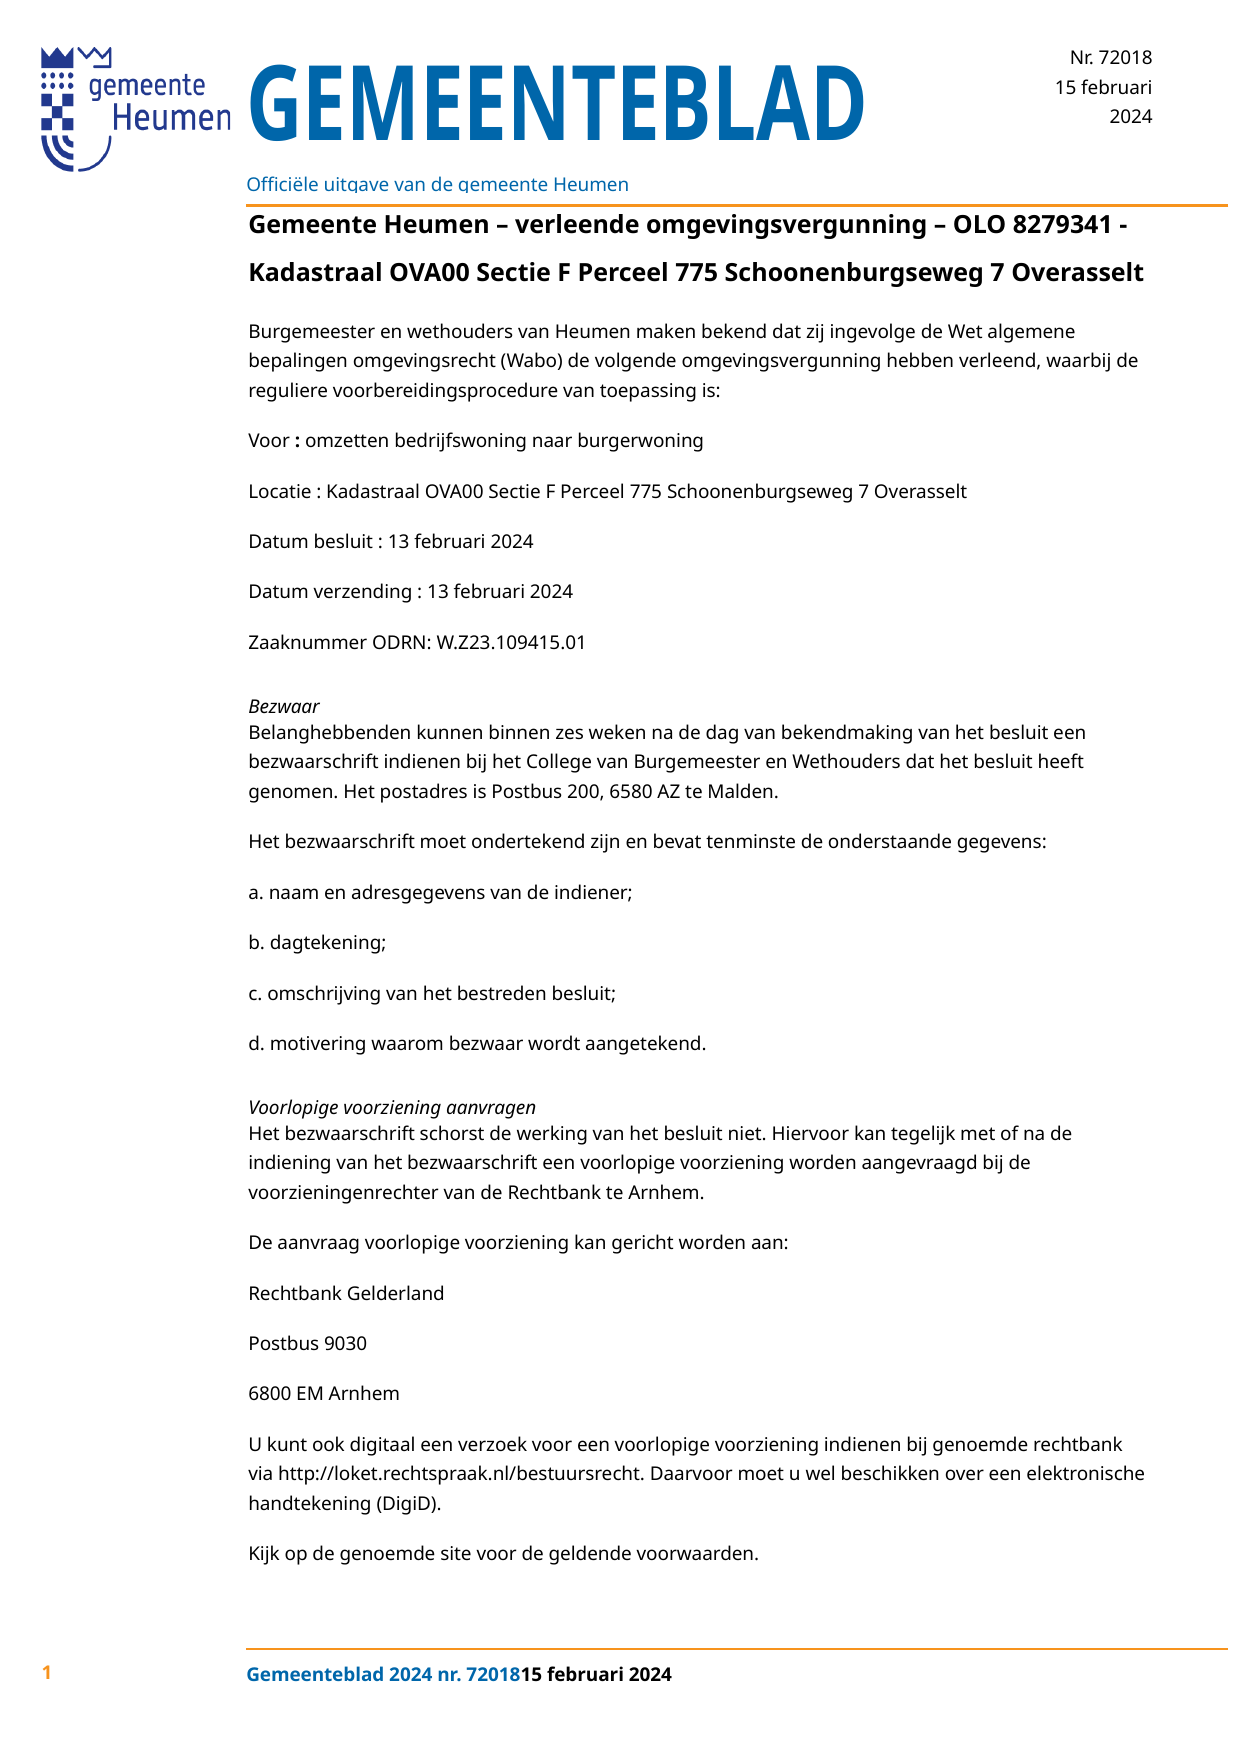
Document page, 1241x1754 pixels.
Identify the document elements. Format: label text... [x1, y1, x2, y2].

text Burgemeester en wethouders van Heumen maken bekend dat zij ingevolge de Wet algemene bepalingen omgevingsrecht (Wabo) de volgende omgevingsvergunning hebben verleend, waarbij de reguliere voorbereidingsprocedure van toepassing is: [248, 318, 1152, 403]
text Datum verzending : 13 februari 2024 [248, 579, 1152, 604]
text 6800 EM Arnhem [248, 1381, 1152, 1406]
text Voorlopige voorziening aanvragen [248, 1094, 1152, 1120]
text d. motivering waarom bezwaar wordt aangetekend. [248, 1030, 1152, 1056]
text Het bezwaarschrift moet ondertekend zijn en bevat tenminste de onderstaande gegevens: [248, 828, 1152, 854]
text U kunt ook digitaal een verzoek voor een voorlopige voorziening indienen bij genoemde rechtbank via http://loket.rechtspraak.nl/bestuursrecht. Daarvoor moet u wel beschikken over een elektronische handtekening (DigiD). [248, 1431, 1152, 1516]
text Kijk op de genoemde site voor de geldende voorwaarden. [248, 1541, 1152, 1566]
text Datum besluit : 13 februari 2024 [248, 528, 1152, 554]
text Gemeente Heumen – verleende omgevingsvergunning – OLO 8279341 - Kadastraal OVA00 Sectie F Perceel 775 Schoonenburgseweg 7 Overasselt [248, 207, 1152, 288]
text Het bezwaarschrift schorst de werking van het besluit niet. Hiervoor kan tegelijk met of na de indiening van het bezwaarschrift een voorlopige voorziening worden aangevraagd bij de voorzieningenrechter van de Rechtbank te Arnhem. [248, 1120, 1152, 1205]
text Locatie : Kadastraal OVA00 Sectie F Perceel 775 Schoonenburgseweg 7 Overasselt [248, 478, 1152, 504]
text c. omschrijving van het bestreden besluit; [248, 980, 1152, 1005]
text Rechtbank Gelderland [248, 1280, 1152, 1306]
picture [41, 47, 231, 172]
text a. naam en adresgegevens van de indiener; [248, 879, 1152, 904]
text Voor : omzetten bedrijfswoning naar burgerwoning [248, 427, 1152, 453]
text b. dagtekening; [248, 929, 1152, 955]
text De aanvraag voorlopige voorziening kan gericht worden aan: [248, 1229, 1152, 1255]
text Bezwaar [248, 693, 1152, 719]
text Postbus 9030 [248, 1330, 1152, 1356]
text Belanghebbenden kunnen binnen zes weken na de dag van bekendmaking van het besluit een bezwaarschrift indienen bij het College van Burgemeester en Wethouders dat het besluit heeft genomen. Het postadres is Postbus 200, 6580 AZ te Malden. [248, 719, 1152, 804]
text Zaaknummer ODRN: W.Z23.109415.01 [248, 629, 1152, 655]
